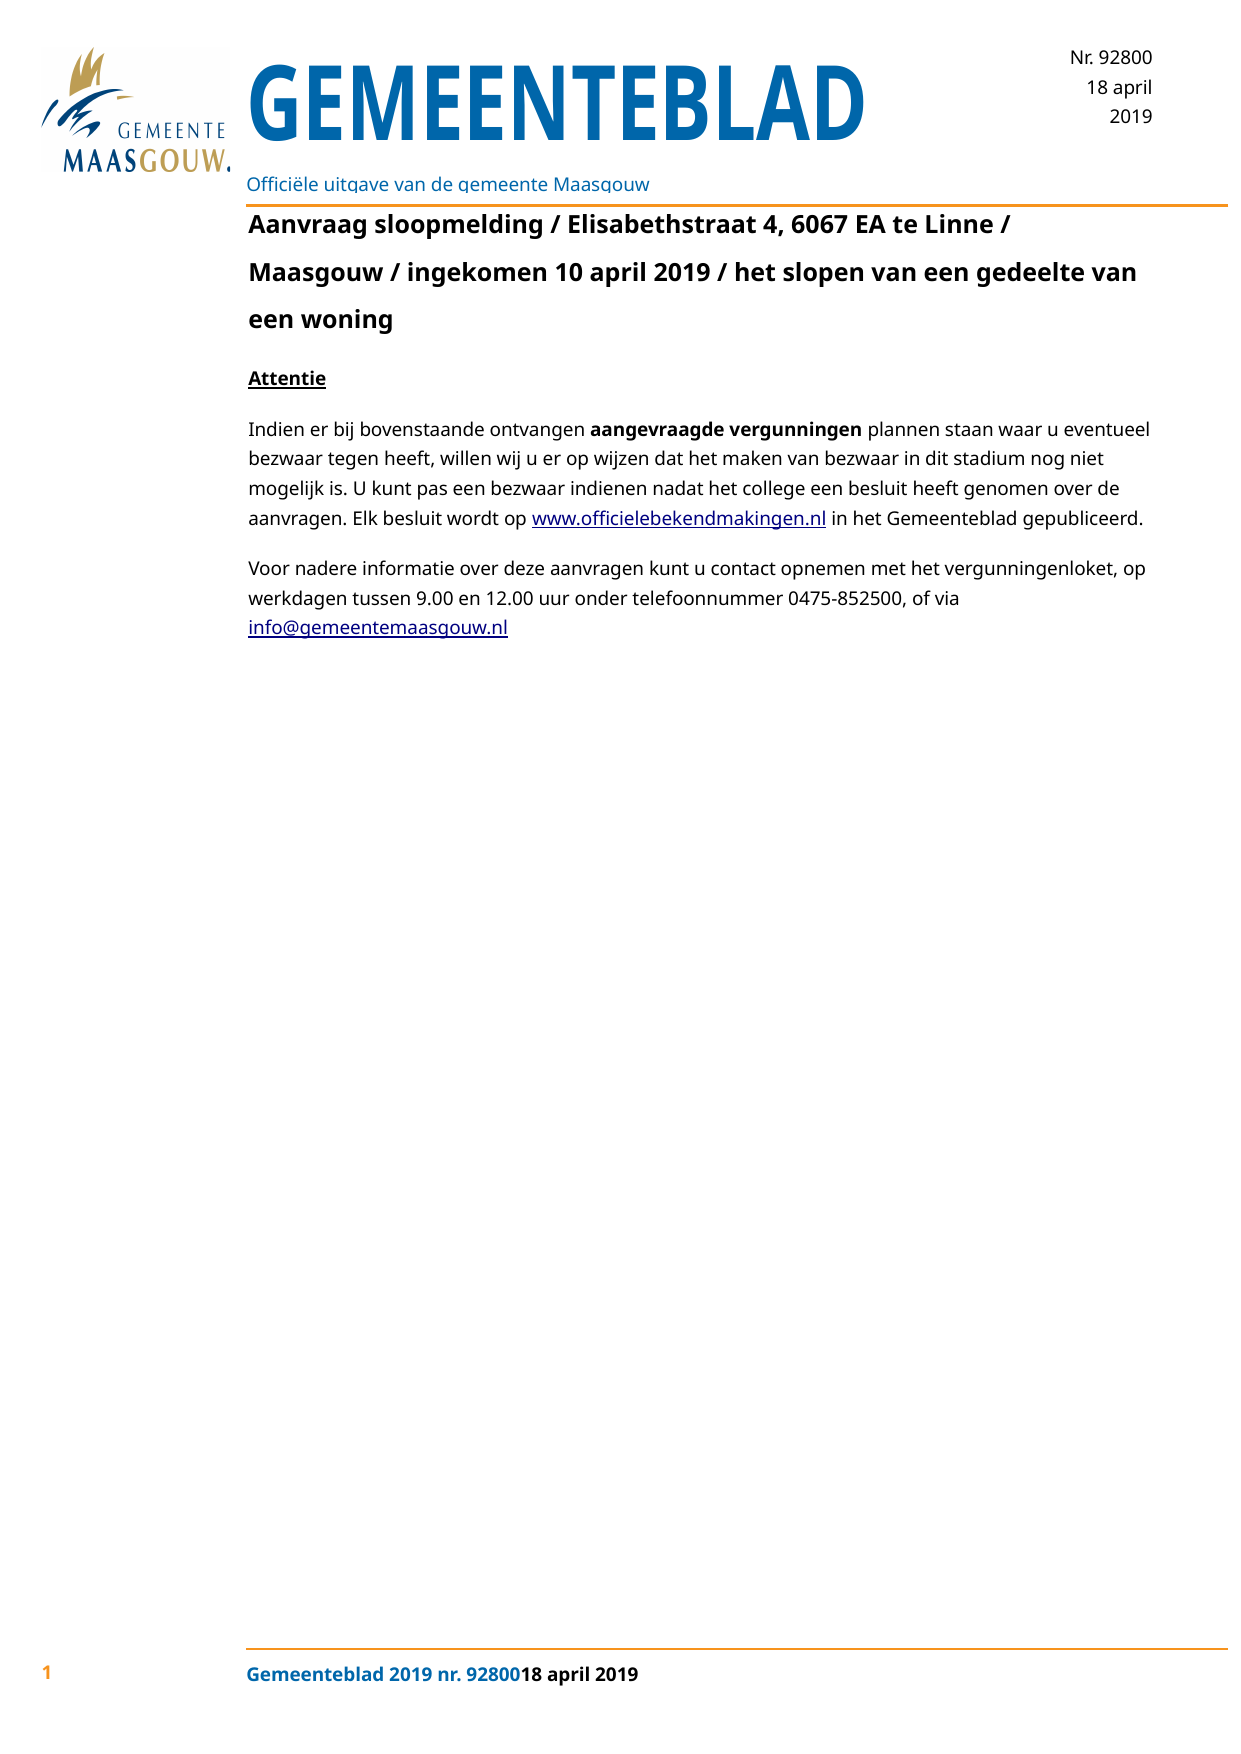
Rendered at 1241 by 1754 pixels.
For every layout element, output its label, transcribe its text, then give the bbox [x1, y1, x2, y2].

text Indien er bij bovenstaande ontvangen aangevraagde vergunningen plannen staan waar u eventueel bezwaar tegen heeft, willen wij u er op wijzen dat het maken van bezwaar in dit stadium nog niet mogelijk is. U kunt pas een bezwaar indienen nadat het college een besluit heeft genomen over de aanvragen. Elk besluit wordt op www.officielebekendmakingen.nl in het Gemeenteblad gepubliceerd. [248, 416, 1152, 530]
picture [41, 47, 231, 172]
text Attentie [248, 366, 1152, 391]
text Voor nadere informatie over deze aanvragen kunt u contact opnemen met het vergunningenloket, op werkdagen tussen 9.00 en 12.00 uur onder telefoonnummer 0475-852500, of via info@gemeentemaasgouw.nl [248, 555, 1152, 640]
text Aanvraag sloopmelding / Elisabethstraat 4, 6067 EA te Linne / Maasgouw / ingekomen 10 april 2019 / het slopen van een gedeelte van een woning [248, 207, 1152, 336]
